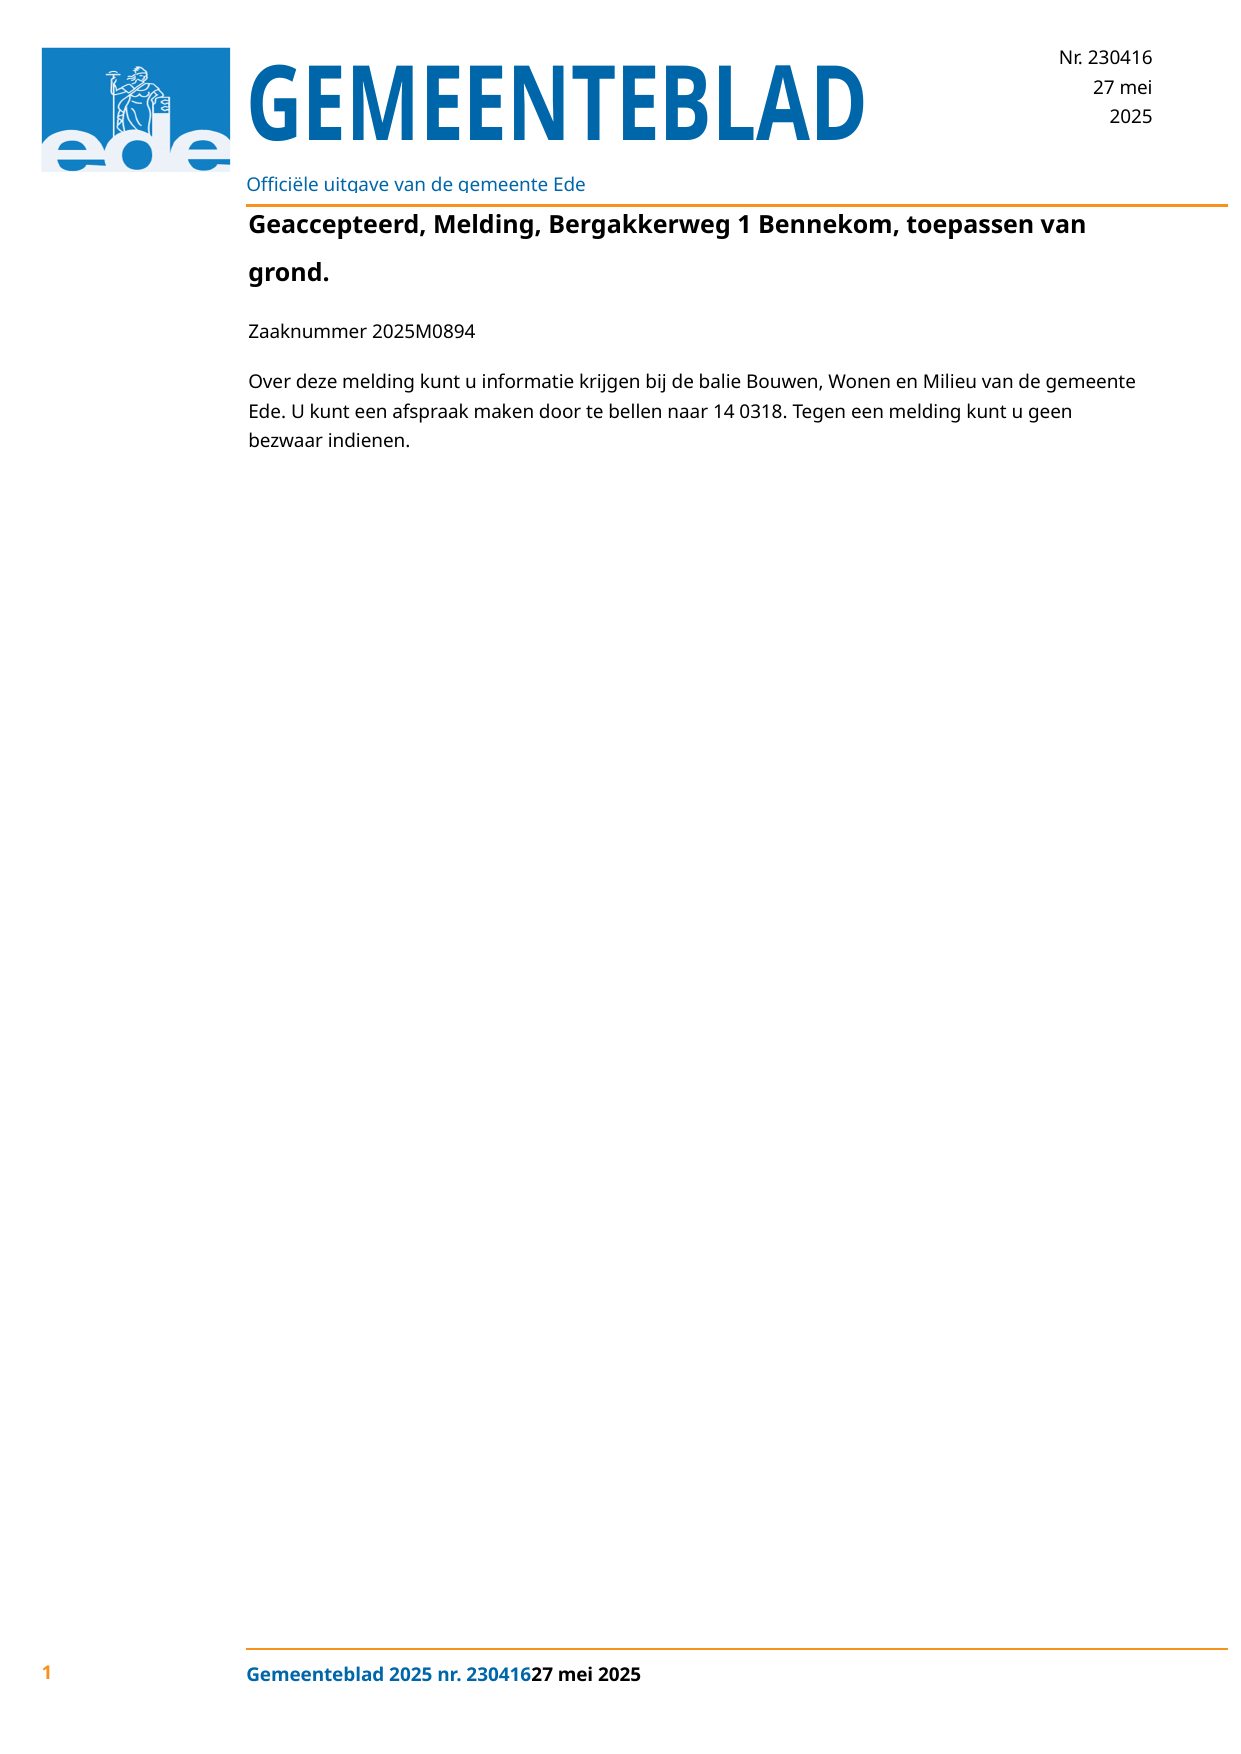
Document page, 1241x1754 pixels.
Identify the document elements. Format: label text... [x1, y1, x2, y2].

text Geaccepteerd, Melding, Bergakkerweg 1 Bennekom, toepassen van grond. [248, 207, 1152, 288]
picture [41, 47, 231, 172]
text Over deze melding kunt u informatie krijgen bij de balie Bouwen, Wonen en Milieu van de gemeente Ede. U kunt een afspraak maken door te bellen naar 14 0318. Tegen een melding kunt u geen bezwaar indienen. [248, 368, 1152, 453]
text Zaaknummer 2025M0894 [248, 318, 1152, 344]
